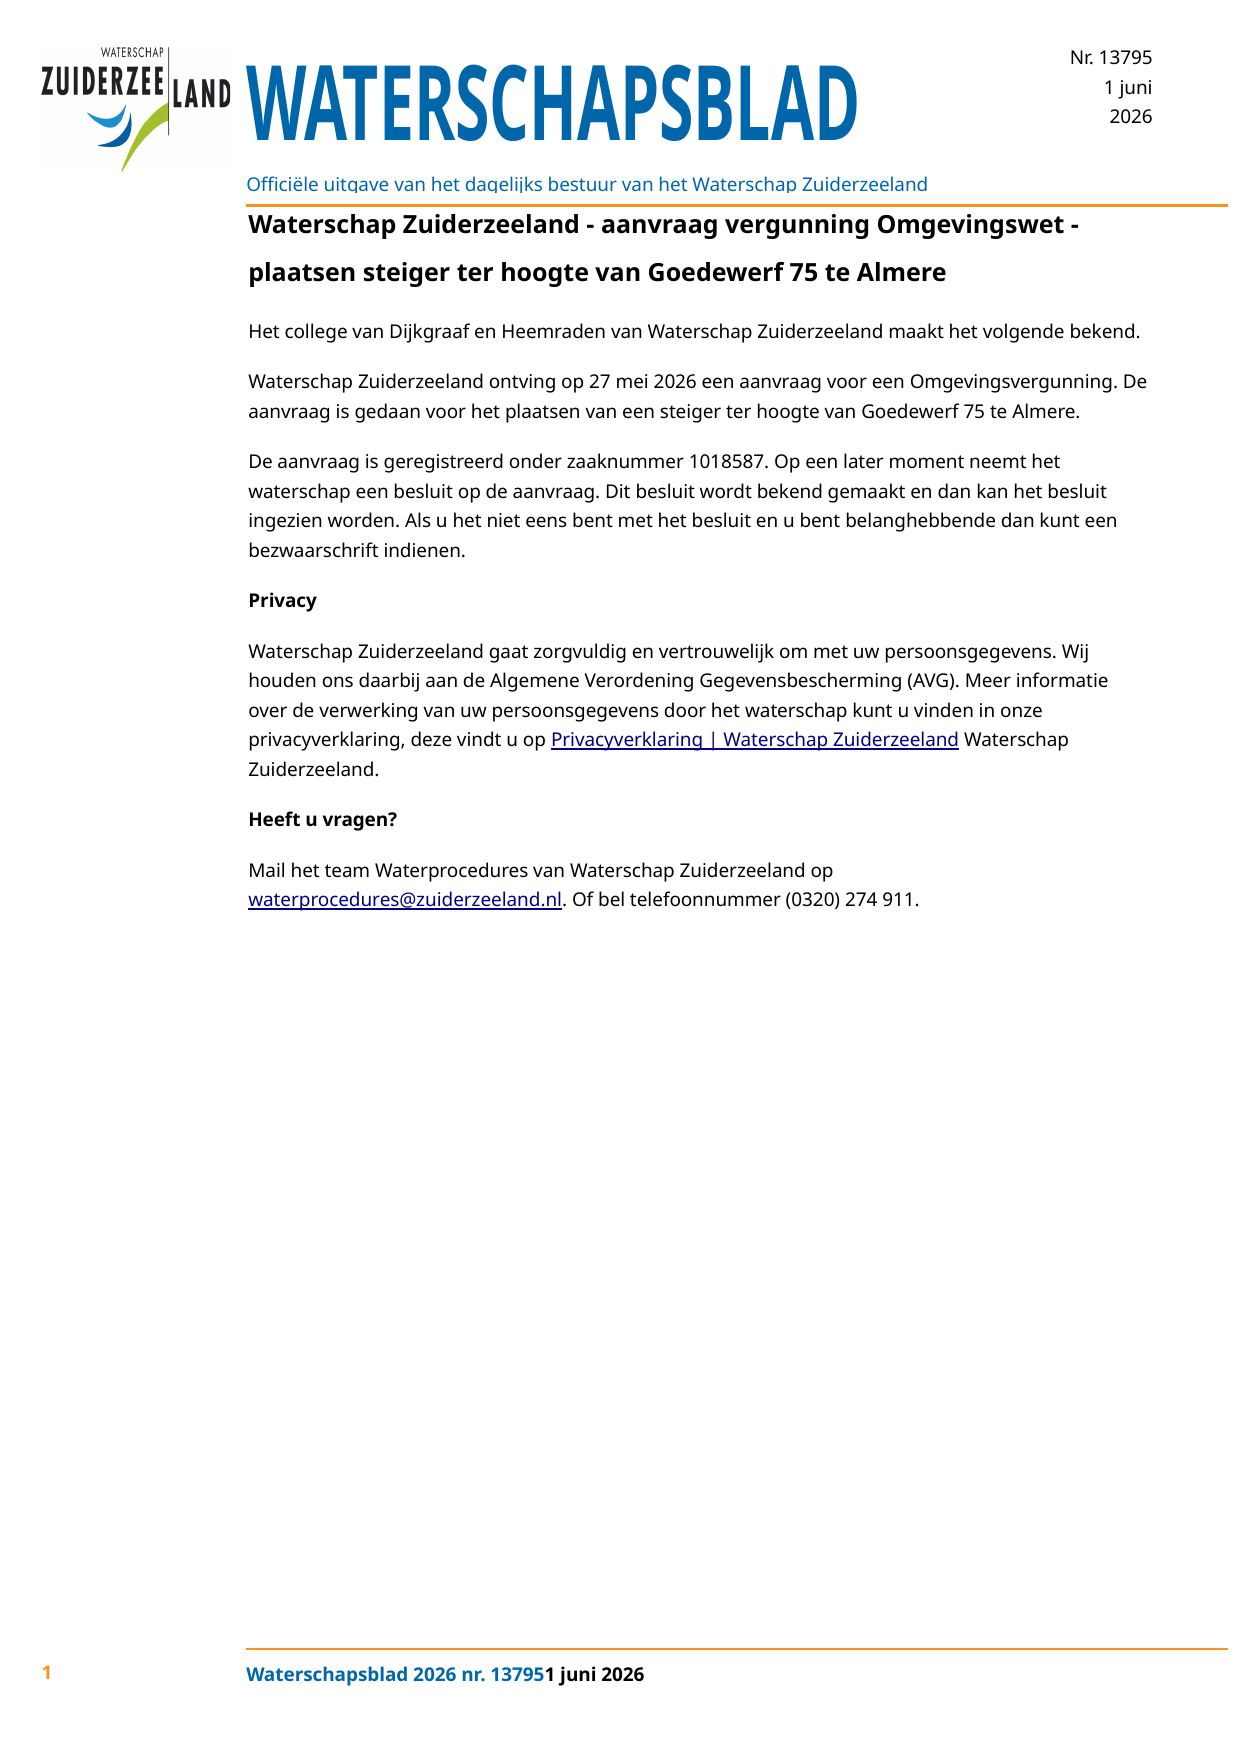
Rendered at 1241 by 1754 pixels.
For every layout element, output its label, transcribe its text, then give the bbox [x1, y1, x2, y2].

text Waterschap Zuiderzeeland ontving op 27 mei 2026 een aanvraag voor een Omgevingsvergunning. De aanvraag is gedaan voor het plaatsen van een steiger ter hoogte van Goedewerf 75 te Almere. [248, 368, 1152, 424]
text Waterschap Zuiderzeeland gaat zorgvuldig en vertrouwelijk om met uw persoonsgegevens. Wij houden ons daarbij aan de Algemene Verordening Gegevensbescherming (AVG). Meer informatie over de verwerking van uw persoonsgegevens door het waterschap kunt u vinden in onze privacyverklaring, deze vindt u op Privacyverklaring | Waterschap Zuiderzeeland Waterschap Zuiderzeeland. [248, 638, 1152, 782]
text Mail het team Waterprocedures van Waterschap Zuiderzeeland op waterprocedures@zuiderzeeland.nl. Of bel telefoonnummer (0320) 274 911. [248, 857, 1152, 912]
picture [41, 47, 231, 172]
text Heeft u vragen? [248, 807, 1152, 832]
text Waterschap Zuiderzeeland - aanvraag vergunning Omgevingswet - plaatsen steiger ter hoogte van Goedewerf 75 te Almere [248, 207, 1152, 288]
text Het college van Dijkgraaf en Heemraden van Waterschap Zuiderzeeland maakt het volgende bekend. [248, 318, 1152, 344]
text De aanvraag is geregistreerd onder zaaknummer 1018587. Op een later moment neemt het waterschap een besluit op de aanvraag. Dit besluit wordt bekend gemaakt en dan kan het besluit ingezien worden. Als u het niet eens bent met het besluit en u bent belanghebbende dan kunt een bezwaarschrift indienen. [248, 448, 1152, 563]
text Privacy [248, 587, 1152, 613]
